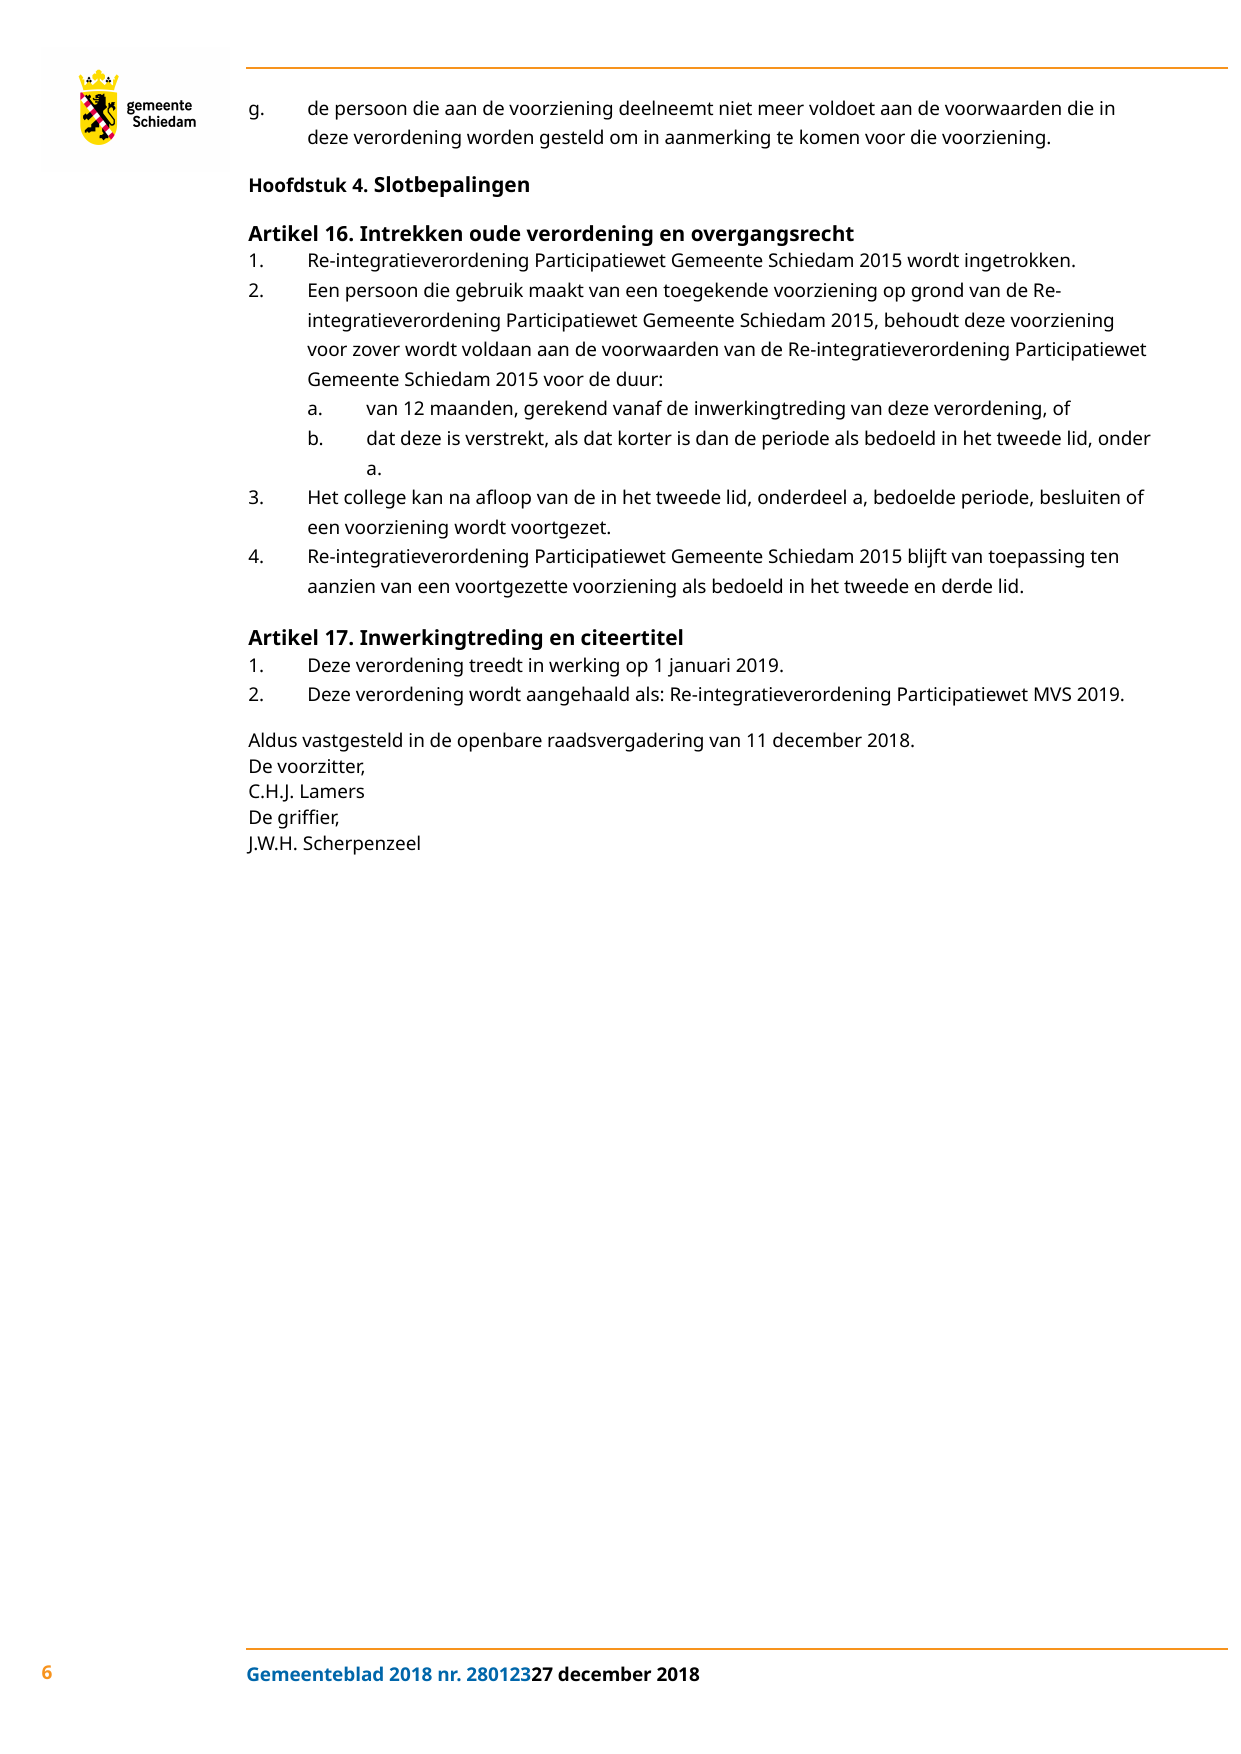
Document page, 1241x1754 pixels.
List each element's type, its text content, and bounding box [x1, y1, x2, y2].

picture [41, 47, 231, 172]
list Re-integratieverordening Participatiewet Gemeente Schiedam 2015 wordt ingetrokken. [248, 248, 1152, 273]
list Het college kan na afloop van de in het tweede lid, onderdeel a, bedoelde periode, besluiten of een voorziening wordt voortgezet. [248, 484, 1152, 540]
list Re-integratieverordening Participatiewet Gemeente Schiedam 2015 blijft van toepassing ten aanzien van een voortgezette voorziening als bedoeld in het tweede en derde lid. [248, 543, 1152, 599]
list de persoon die aan de voorziening deelneemt niet meer voldoet aan de voorwaarden die in deze verordening worden gesteld om in aanmerking te komen voor die voorziening. [248, 95, 1152, 150]
text C.H.J. Lamers [248, 779, 1152, 804]
list Een persoon die gebruik maakt van een toegekende voorziening op grond van de Re-integratieverordening Participatiewet Gemeente Schiedam 2015, behoudt deze voorziening voor zover wordt voldaan aan de voorwaarden van de Re-integratieverordening Participatiewet Gemeente Schiedam 2015 voor de duur: [248, 277, 1152, 392]
text Aldus vastgesteld in de openbare raadsvergadering van 11 december 2018. [248, 727, 1152, 753]
text Hoofdstuk 4. Slotbepalingen [248, 170, 1152, 198]
text De griffier, [248, 804, 1152, 830]
list dat deze is verstrekt, als dat korter is dan de periode als bedoeld in het tweede lid, onder a. [307, 425, 1152, 481]
text Artikel 16. Intrekken oude verordening en overgangsrecht [248, 219, 1152, 248]
list Deze verordening wordt aangehaald als: Re-integratieverordening Participatiewet MVS 2019. [248, 682, 1152, 707]
text Artikel 17. Inwerkingtreding en citeertitel [248, 623, 1152, 652]
text J.W.H. Scherpenzeel [248, 830, 1152, 856]
list Deze verordening treedt in werking op 1 januari 2019. [248, 652, 1152, 678]
list van 12 maanden, gerekend vanaf de inwerkingtreding van deze verordening, of [307, 396, 1152, 421]
text De voorzitter, [248, 753, 1152, 779]
